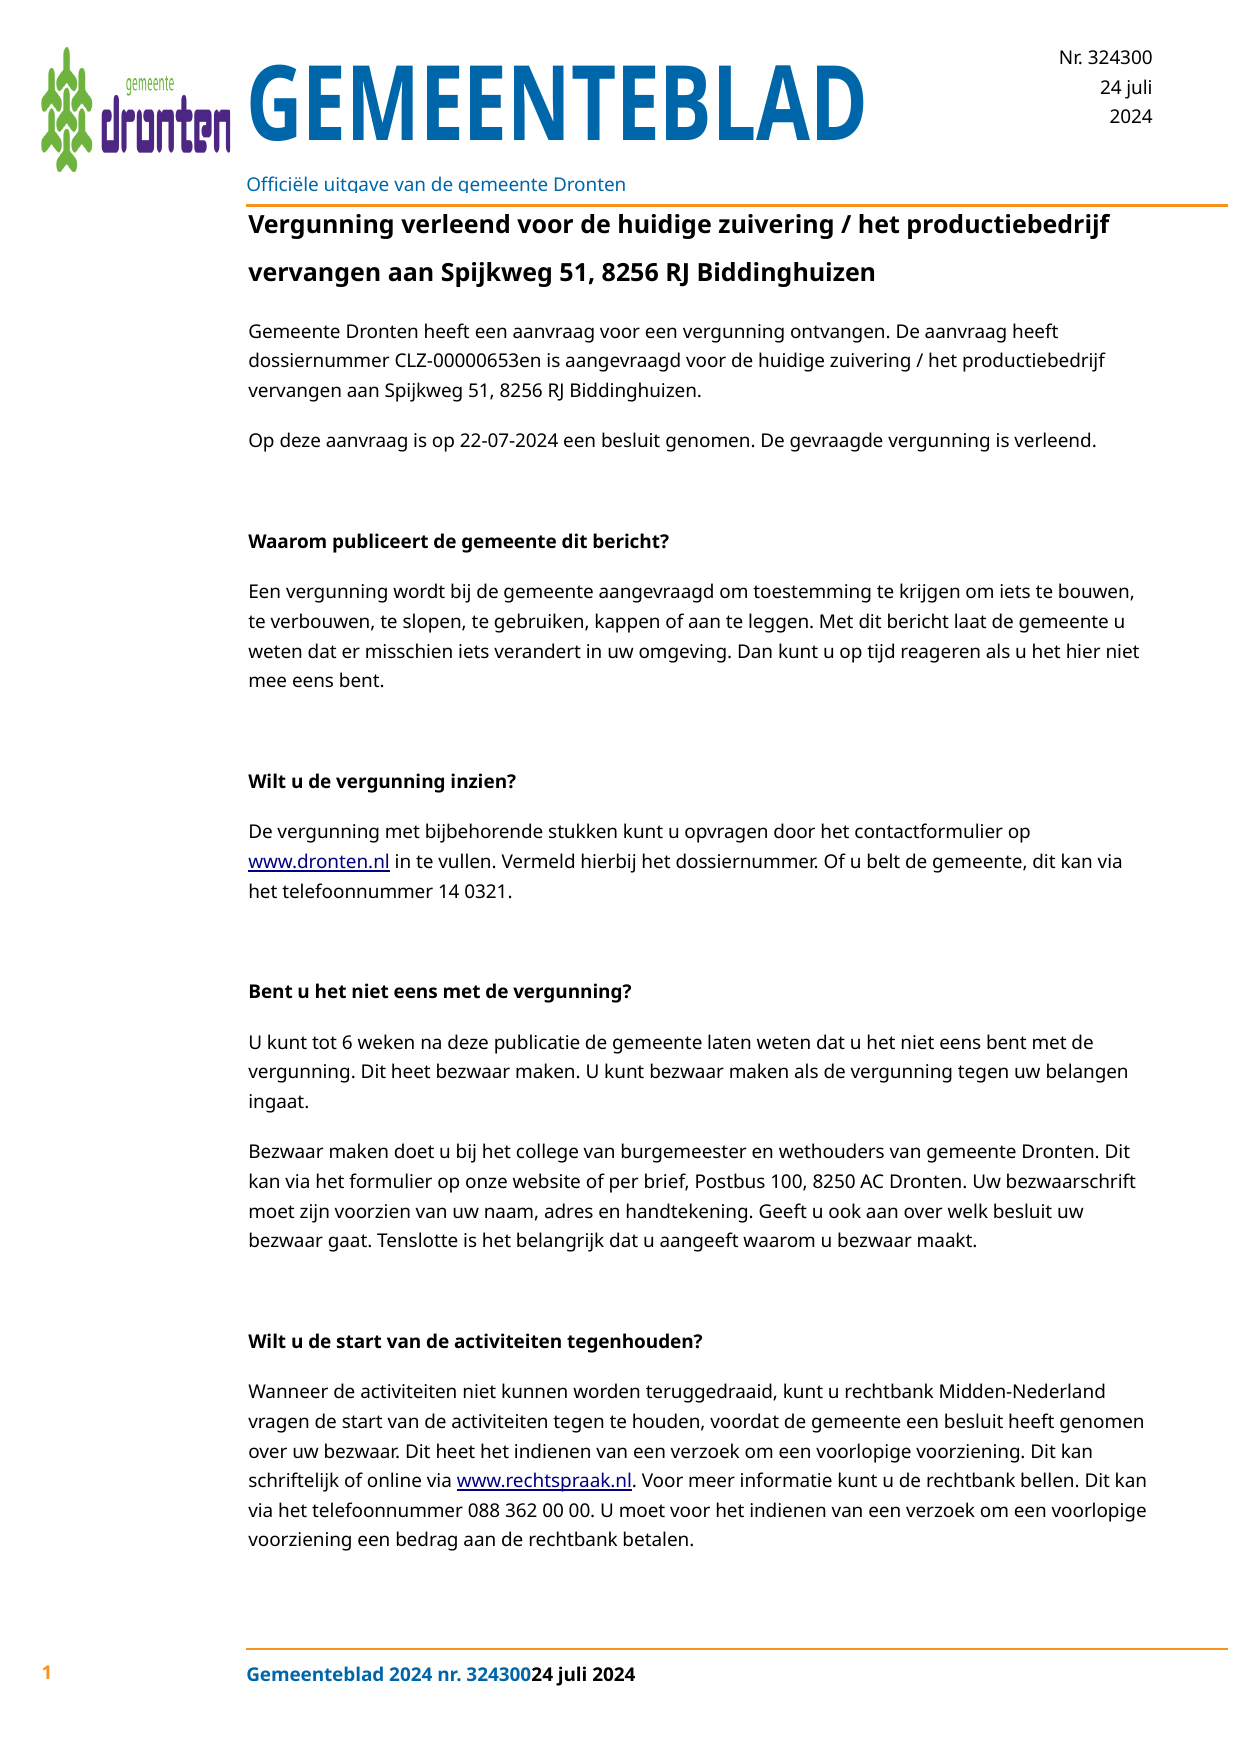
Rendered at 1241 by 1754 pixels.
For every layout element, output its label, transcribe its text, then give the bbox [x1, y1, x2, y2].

text Gemeente Dronten heeft een aanvraag voor een vergunning ontvangen. De aanvraag heeft dossiernummer CLZ-00000653en is aangevraagd voor de huidige zuivering / het productiebedrijf vervangen aan Spijkweg 51, 8256 RJ Biddinghuizen. [248, 318, 1152, 403]
text Een vergunning wordt bij de gemeente aangevraagd om toestemming te krijgen om iets te bouwen, te verbouwen, te slopen, te gebruiken, kappen of aan te leggen. Met dit bericht laat de gemeente u weten dat er misschien iets verandert in uw omgeving. Dan kunt u op tijd reageren als u het hier niet mee eens bent. [248, 579, 1152, 693]
text Bezwaar maken doet u bij het college van burgemeester en wethouders van gemeente Dronten. Dit kan via het formulier op onze website of per brief, Postbus 100, 8250 AC Dronten. Uw bezwaarschrift moet zijn voorzien van uw naam, adres en handtekening. Geeft u ook aan over welk besluit uw bezwaar gaat. Tenslotte is het belangrijk dat u aangeeft waarom u bezwaar maakt. [248, 1139, 1152, 1253]
text De vergunning met bijbehorende stukken kunt u opvragen door het contactformulier op www.dronten.nl in te vullen. Vermeld hierbij het dossiernummer. Of u belt de gemeente, dit kan via het telefoonnummer 14 0321. [248, 819, 1152, 904]
text U kunt tot 6 weken na deze publicatie de gemeente laten weten dat u het niet eens bent met de vergunning. Dit heet bezwaar maken. U kunt bezwaar maken als de vergunning tegen uw belangen ingaat. [248, 1029, 1152, 1114]
text Bent u het niet eens met de vergunning? [248, 979, 1152, 1004]
text Waarom publiceert de gemeente dit bericht? [248, 528, 1152, 554]
text Wilt u de vergunning inzien? [248, 768, 1152, 794]
text Wilt u de start van de activiteiten tegenhouden? [248, 1328, 1152, 1354]
text Wanneer de activiteiten niet kunnen worden teruggedraaid, kunt u rechtbank Midden-Nederland vragen de start van de activiteiten tegen te houden, voordat de gemeente een besluit heeft genomen over uw bezwaar. Dit heet het indienen van een verzoek om een voorlopige voorziening. Dit kan schriftelijk of online via www.rechtspraak.nl. Voor meer informatie kunt u de rechtbank bellen. Dit kan via het telefoonnummer 088 362 00 00. U moet voor het indienen van een verzoek om een voorlopige voorziening een bedrag aan de rechtbank betalen. [248, 1379, 1152, 1552]
picture [41, 47, 231, 172]
text Op deze aanvraag is op 22-07-2024 een besluit genomen. De gevraagde vergunning is verleend. [248, 427, 1152, 453]
text Vergunning verleend voor de huidige zuivering / het productiebedrijf vervangen aan Spijkweg 51, 8256 RJ Biddinghuizen [248, 207, 1152, 288]
